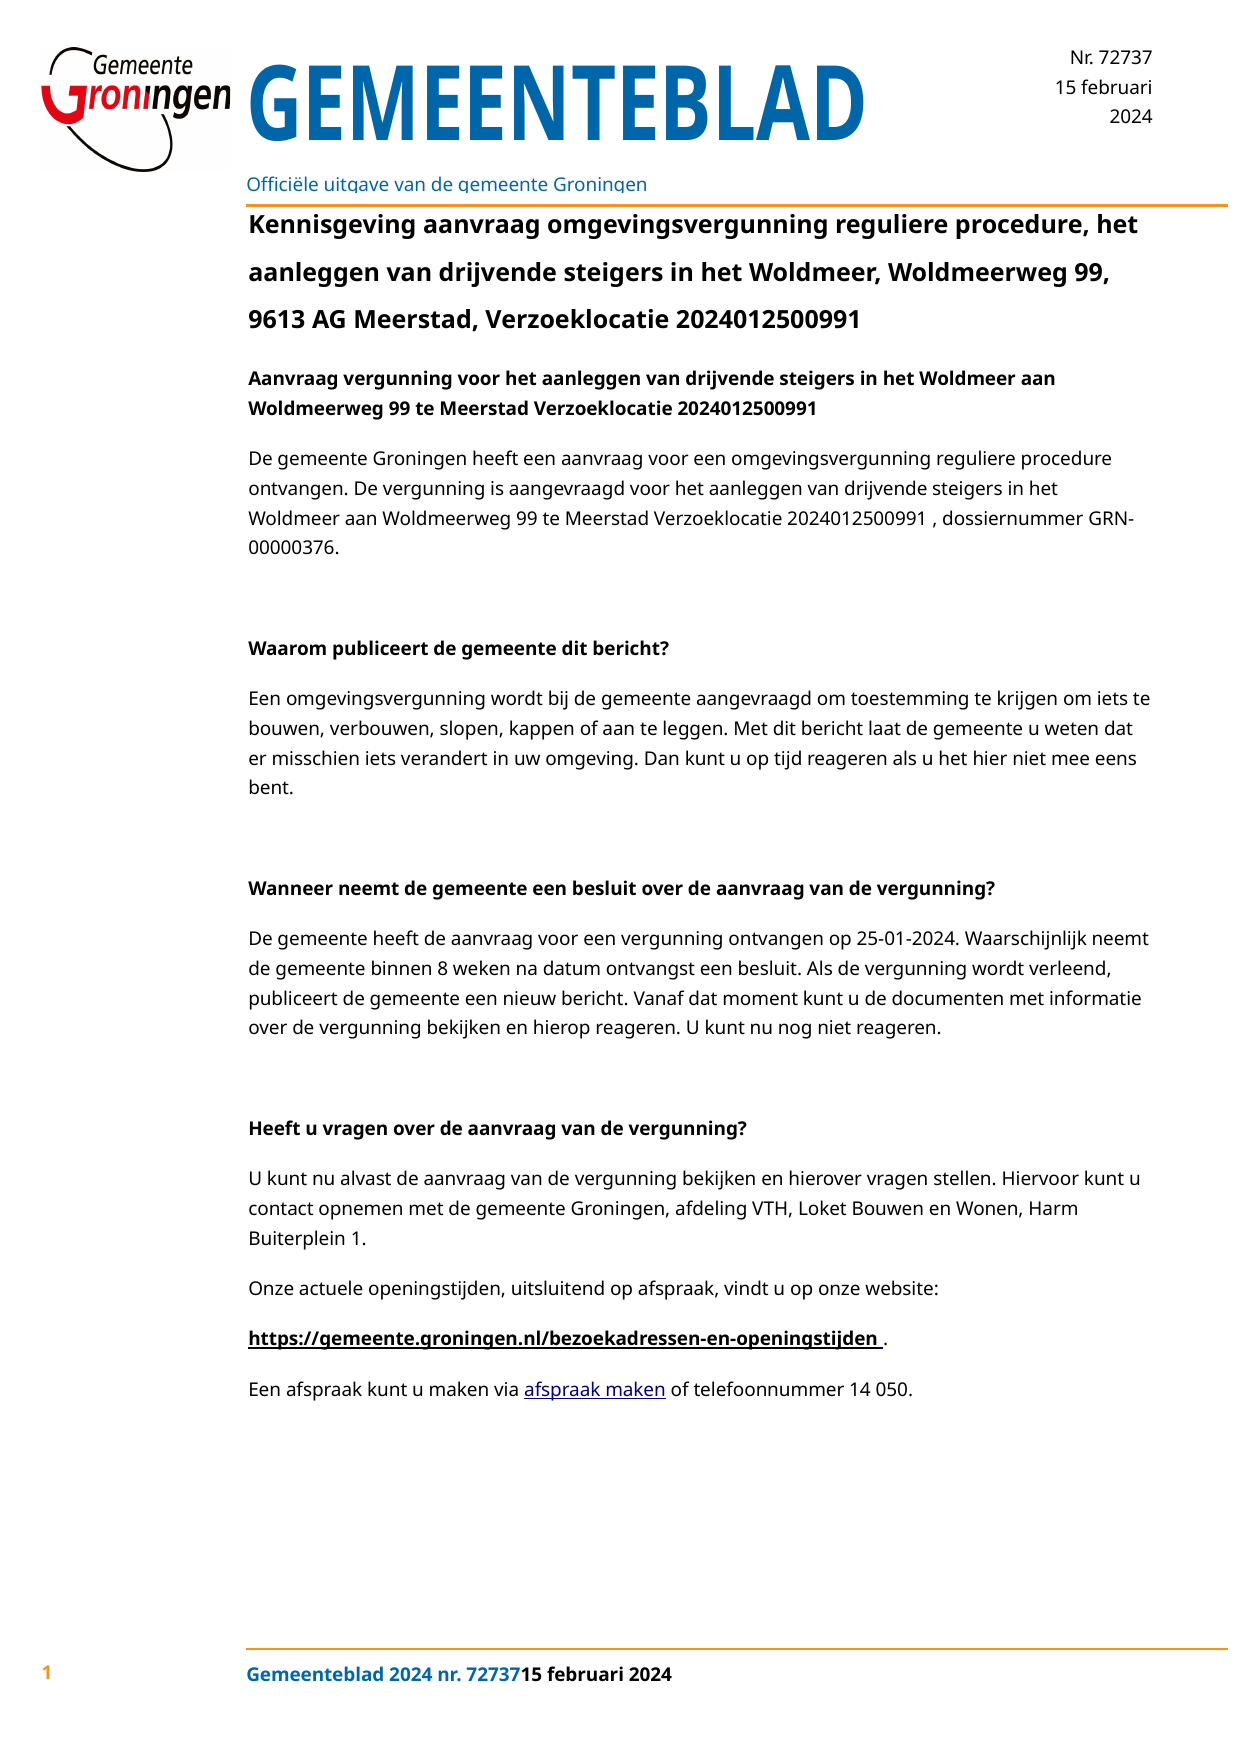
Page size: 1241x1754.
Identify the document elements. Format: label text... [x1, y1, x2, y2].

text https://gemeente.groningen.nl/bezoekadressen-en-openingstijden . [248, 1326, 1152, 1351]
text Wanneer neemt de gemeente een besluit over de aanvraag van de vergunning? [248, 875, 1152, 901]
text Onze actuele openingstijden, uitsluitend op afspraak, vindt u op onze website: [248, 1275, 1152, 1301]
text De gemeente Groningen heeft een aanvraag voor een omgevingsvergunning reguliere procedure ontvangen. De vergunning is aangevraagd voor het aanleggen van drijvende steigers in het Woldmeer aan Woldmeerweg 99 te Meerstad Verzoeklocatie 2024012500991 , dossiernummer GRN-00000376. [248, 446, 1152, 560]
text Heeft u vragen over de aanvraag van de vergunning? [248, 1115, 1152, 1141]
text Een afspraak kunt u maken via afspraak maken of telefoonnummer 14 050. [248, 1376, 1152, 1402]
text Kennisgeving aanvraag omgevingsvergunning reguliere procedure, het aanleggen van drijvende steigers in het Woldmeer, Woldmeerweg 99, 9613 AG Meerstad, Verzoeklocatie 2024012500991 [248, 207, 1152, 336]
text De gemeente heeft de aanvraag voor een vergunning ontvangen op 25-01-2024. Waarschijnlijk neemt de gemeente binnen 8 weken na datum ontvangst een besluit. Als de vergunning wordt verleend, publiceert de gemeente een nieuw bericht. Vanaf dat moment kunt u de documenten met informatie over de vergunning bekijken en hierop reageren. U kunt nu nog niet reageren. [248, 926, 1152, 1040]
picture [41, 47, 231, 172]
text U kunt nu alvast de aanvraag van de vergunning bekijken en hierover vragen stellen. Hiervoor kunt u contact opnemen met de gemeente Groningen, afdeling VTH, Loket Bouwen en Wonen, Harm Buiterplein 1. [248, 1166, 1152, 1250]
text Een omgevingsvergunning wordt bij de gemeente aangevraagd om toestemming te krijgen om iets te bouwen, verbouwen, slopen, kappen of aan te leggen. Met dit bericht laat de gemeente u weten dat er misschien iets verandert in uw omgeving. Dan kunt u op tijd reageren als u het hier niet mee eens bent. [248, 686, 1152, 800]
text Waarom publiceert de gemeente dit bericht? [248, 635, 1152, 661]
text Aanvraag vergunning voor het aanleggen van drijvende steigers in het Woldmeer aan Woldmeerweg 99 te Meerstad Verzoeklocatie 2024012500991 [248, 366, 1152, 421]
